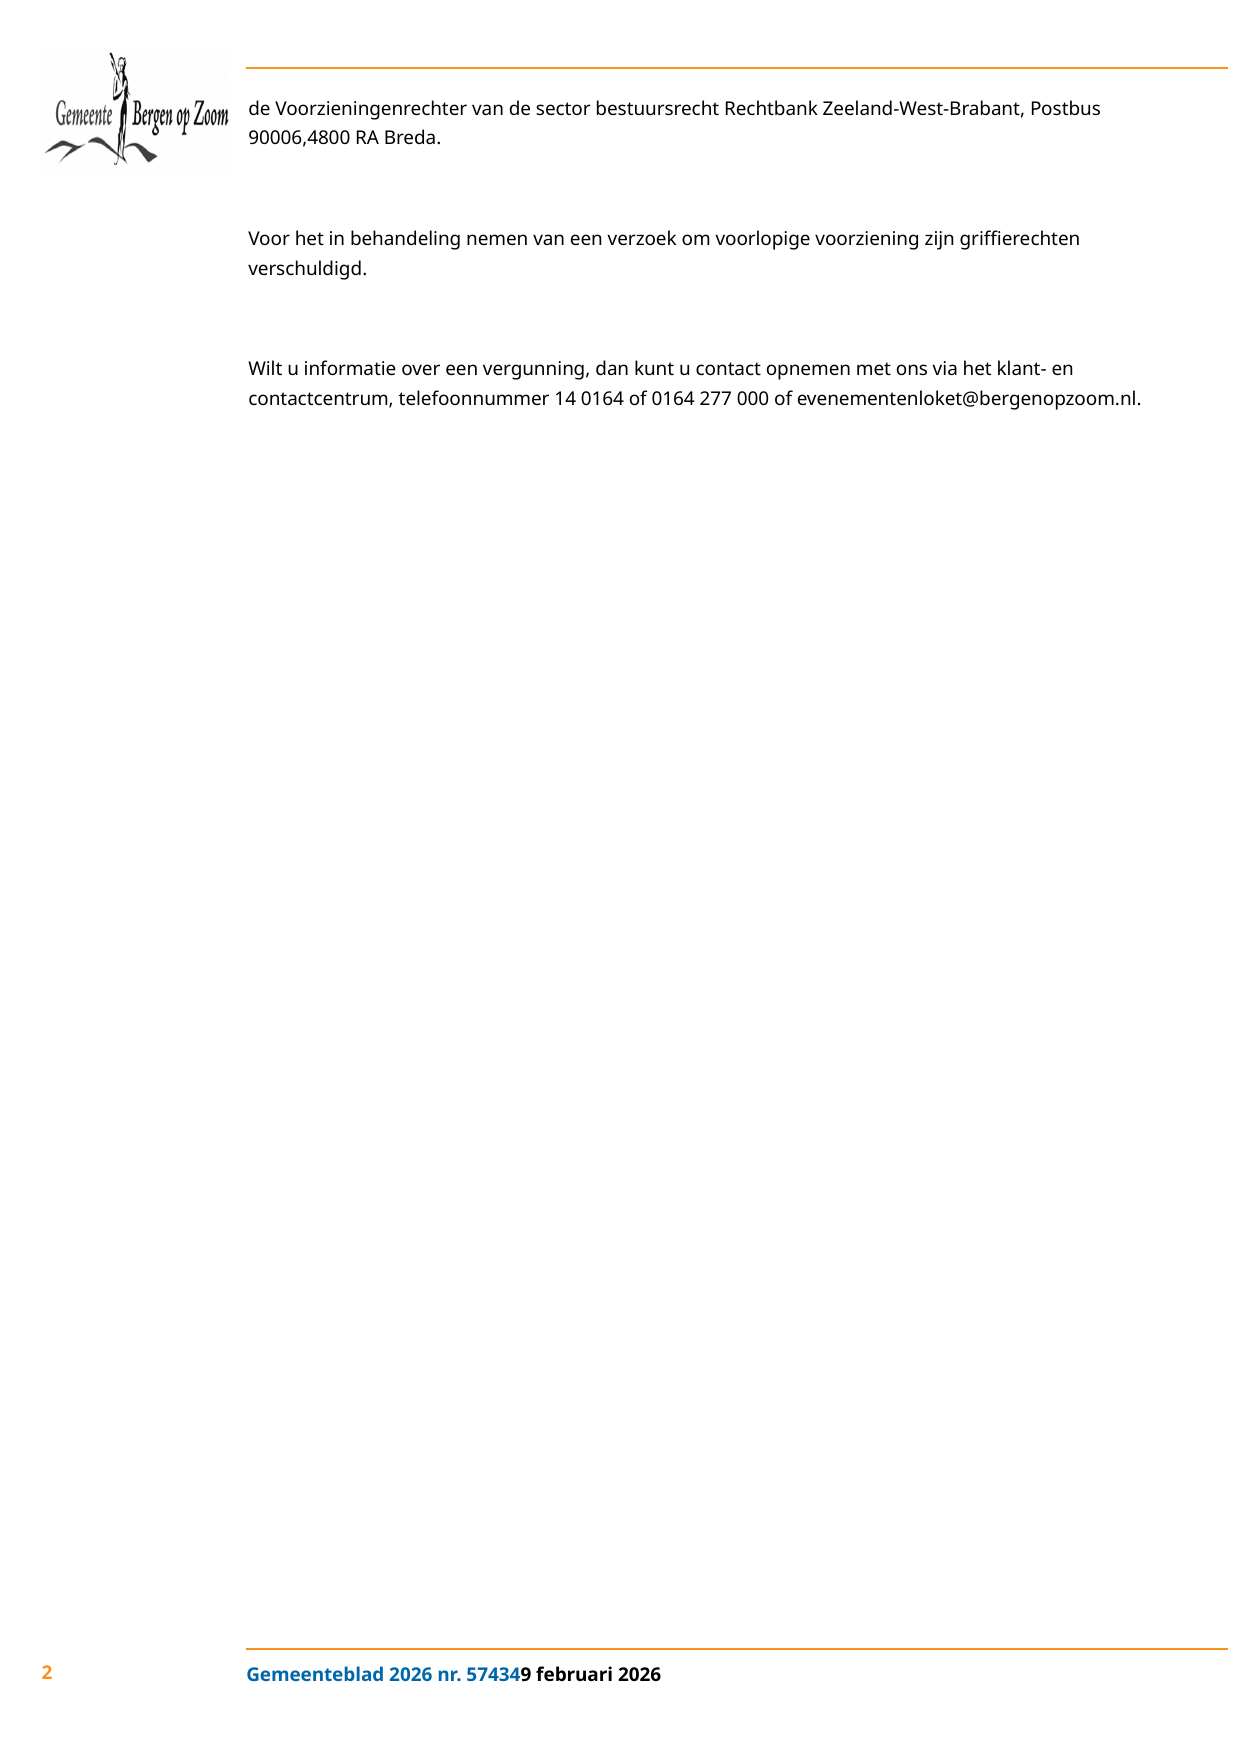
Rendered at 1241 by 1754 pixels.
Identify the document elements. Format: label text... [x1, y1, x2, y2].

picture [41, 47, 231, 172]
text Wilt u informatie over een vergunning, dan kunt u contact opnemen met ons via het klant- en contactcentrum, telefoonnummer 14 0164 of 0164 277 000 of evenementenloket@bergenopzoom.nl. [248, 356, 1152, 411]
text Voor het in behandeling nemen van een verzoek om voorlopige voorziening zijn griffierechten verschuldigd. [248, 225, 1152, 281]
text de Voorzieningenrechter van de sector bestuursrecht Rechtbank Zeeland-West-Brabant, Postbus 90006,4800 RA Breda. [248, 95, 1152, 150]
